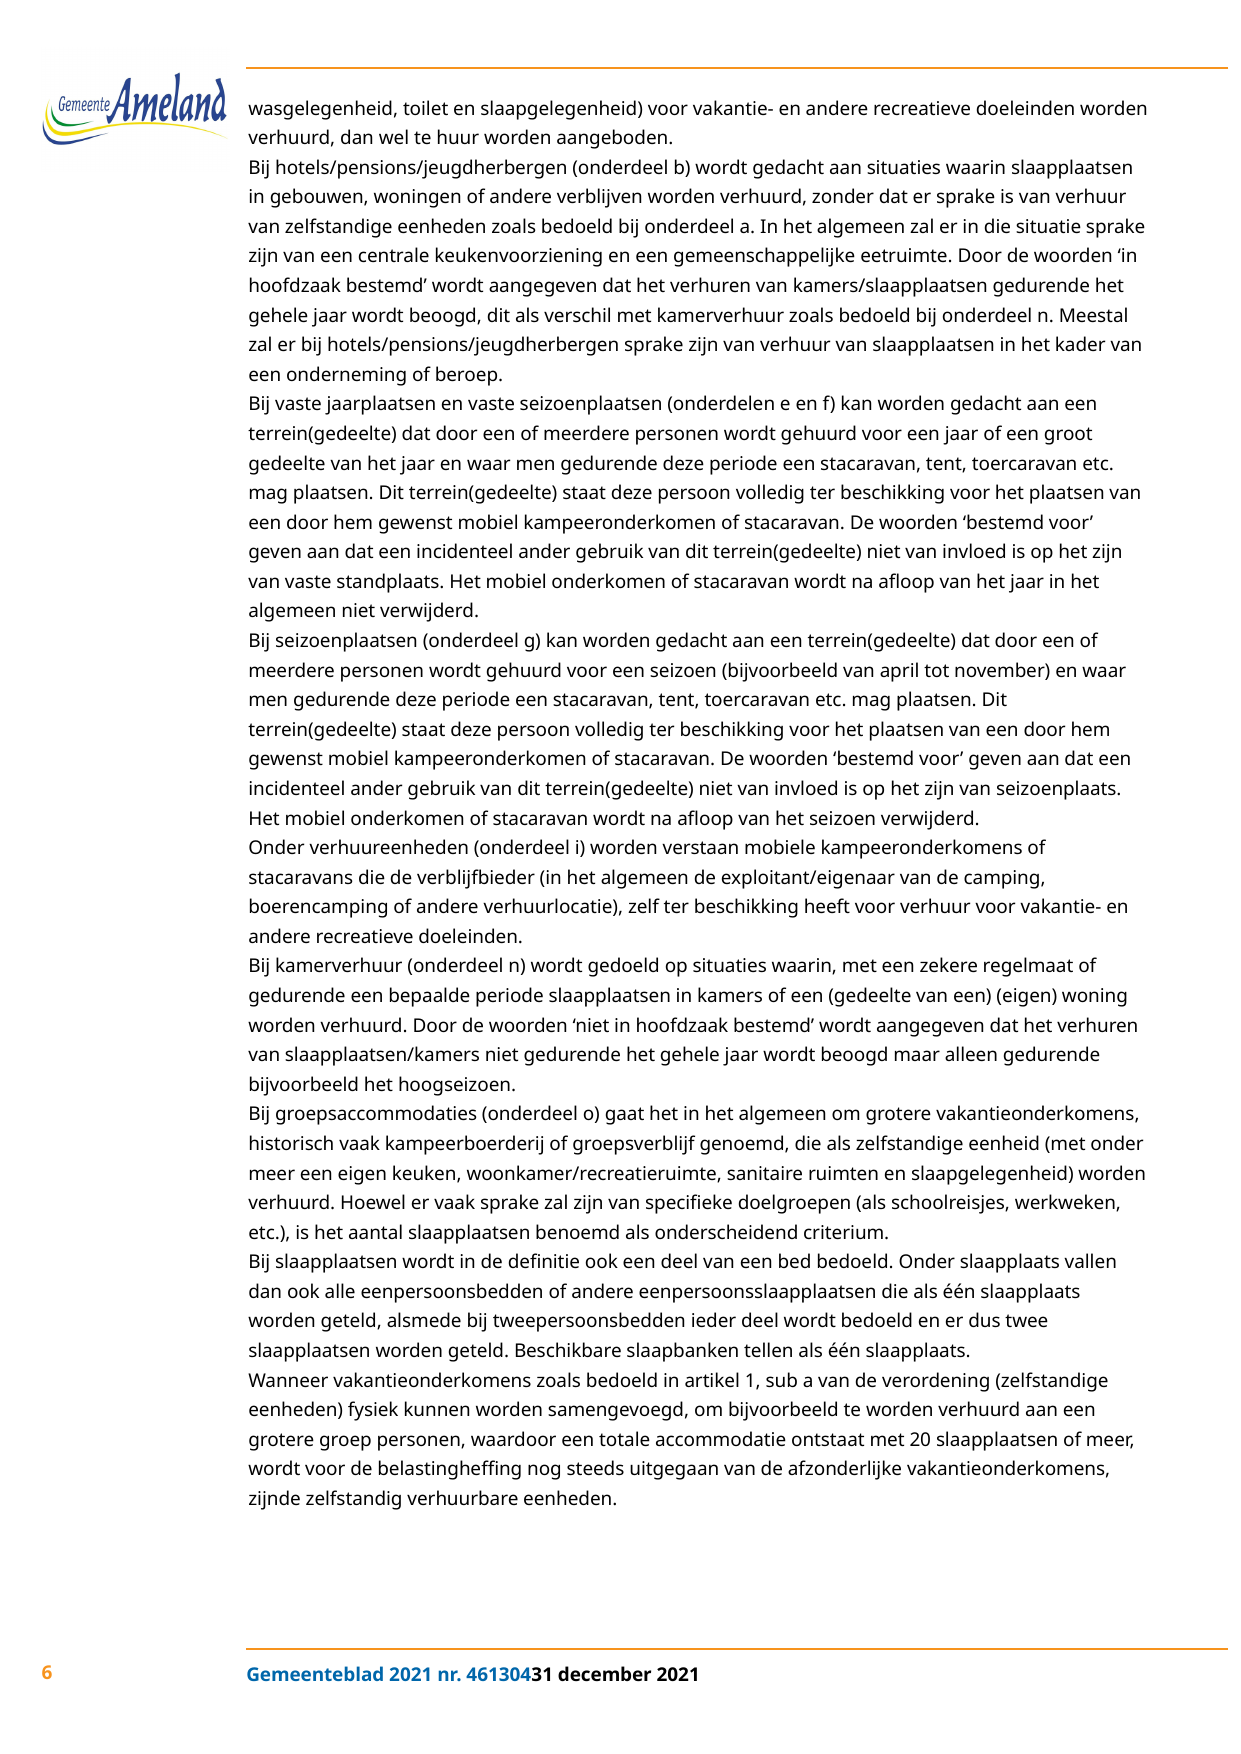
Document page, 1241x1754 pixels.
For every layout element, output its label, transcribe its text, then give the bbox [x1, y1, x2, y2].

text Bij hotels/pensions/jeugdherbergen (onderdeel b) wordt gedacht aan situaties waarin slaapplaatsen in gebouwen, woningen of andere verblijven worden verhuurd, zonder dat er sprake is van verhuur van zelfstandige eenheden zoals bedoeld bij onderdeel a. In het algemeen zal er in die situatie sprake zijn van een centrale keukenvoorziening en een gemeenschappelijke eetruimte. Door de woorden ‘in hoofdzaak bestemd’ wordt aangegeven dat het verhuren van kamers/slaapplaatsen gedurende het gehele jaar wordt beoogd, dit als verschil met kamerverhuur zoals bedoeld bij onderdeel n. Meestal zal er bij hotels/pensions/jeugdherbergen sprake zijn van verhuur van slaapplaatsen in het kader van een onderneming of beroep. [248, 154, 1152, 387]
text Bij kamerverhuur (onderdeel n) wordt gedoeld op situaties waarin, met een zekere regelmaat of gedurende een bepaalde periode slaapplaatsen in kamers of een (gedeelte van een) (eigen) woning worden verhuurd. Door de woorden ‘niet in hoofdzaak bestemd’ wordt aangegeven dat het verhuren van slaapplaatsen/kamers niet gedurende het gehele jaar wordt beoogd maar alleen gedurende bijvoorbeeld het hoogseizoen. [248, 953, 1152, 1097]
text wasgelegenheid, toilet en slaapgelegenheid) voor vakantie- en andere recreatieve doeleinden worden verhuurd, dan wel te huur worden aangeboden. [248, 95, 1152, 150]
text Onder verhuureenheden (onderdeel i) worden verstaan mobiele kampeeronderkomens of stacaravans die de verblijfbieder (in het algemeen de exploitant/eigenaar van de camping, boerencamping of andere verhuurlocatie), zelf ter beschikking heeft voor verhuur voor vakantie- en andere recreatieve doeleinden. [248, 834, 1152, 949]
text Wanneer vakantieonderkomens zoals bedoeld in artikel 1, sub a van de verordening (zelfstandige eenheden) fysiek kunnen worden samengevoegd, om bijvoorbeeld te worden verhuurd aan een grotere groep personen, waardoor een totale accommodatie ontstaat met 20 slaapplaatsen of meer, wordt voor de belastingheffing nog steeds uitgegaan van de afzonderlijke vakantieonderkomens, zijnde zelfstandig verhuurbare eenheden. [248, 1367, 1152, 1511]
text Bij groepsaccommodaties (onderdeel o) gaat het in het algemeen om grotere vakantieonderkomens, historisch vaak kampeerboerderij of groepsverblijf genoemd, die als zelfstandige eenheid (met onder meer een eigen keuken, woonkamer/recreatieruimte, sanitaire ruimten en slaapgelegenheid) worden verhuurd. Hoewel er vaak sprake zal zijn van specifieke doelgroepen (als schoolreisjes, werkweken, etc.), is het aantal slaapplaatsen benoemd als onderscheidend criterium. [248, 1101, 1152, 1245]
text Bij slaapplaatsen wordt in de definitie ook een deel van een bed bedoeld. Onder slaapplaats vallen dan ook alle eenpersoonsbedden of andere eenpersoonsslaapplaatsen die als één slaapplaats worden geteld, alsmede bij tweepersoonsbedden ieder deel wordt bedoeld en er dus twee slaapplaatsen worden geteld. Beschikbare slaapbanken tellen als één slaapplaats. [248, 1248, 1152, 1363]
picture [41, 47, 231, 172]
text Bij seizoenplaatsen (onderdeel g) kan worden gedacht aan een terrein(gedeelte) dat door een of meerdere personen wordt gehuurd voor een seizoen (bijvoorbeeld van april tot november) en waar men gedurende deze periode een stacaravan, tent, toercaravan etc. mag plaatsen. Dit terrein(gedeelte) staat deze persoon volledig ter beschikking voor het plaatsen van een door hem gewenst mobiel kampeeronderkomen of stacaravan. De woorden ‘bestemd voor’ geven aan dat een incidenteel ander gebruik van dit terrein(gedeelte) niet van invloed is op het zijn van seizoenplaats. Het mobiel onderkomen of stacaravan wordt na afloop van het seizoen verwijderd. [248, 627, 1152, 831]
text Bij vaste jaarplaatsen en vaste seizoenplaatsen (onderdelen e en f) kan worden gedacht aan een terrein(gedeelte) dat door een of meerdere personen wordt gehuurd voor een jaar of een groot gedeelte van het jaar en waar men gedurende deze periode een stacaravan, tent, toercaravan etc. mag plaatsen. Dit terrein(gedeelte) staat deze persoon volledig ter beschikking voor het plaatsen van een door hem gewenst mobiel kampeeronderkomen of stacaravan. De woorden ‘bestemd voor’ geven aan dat een incidenteel ander gebruik van dit terrein(gedeelte) niet van invloed is op het zijn van vaste standplaats. Het mobiel onderkomen of stacaravan wordt na afloop van het jaar in het algemeen niet verwijderd. [248, 391, 1152, 623]
